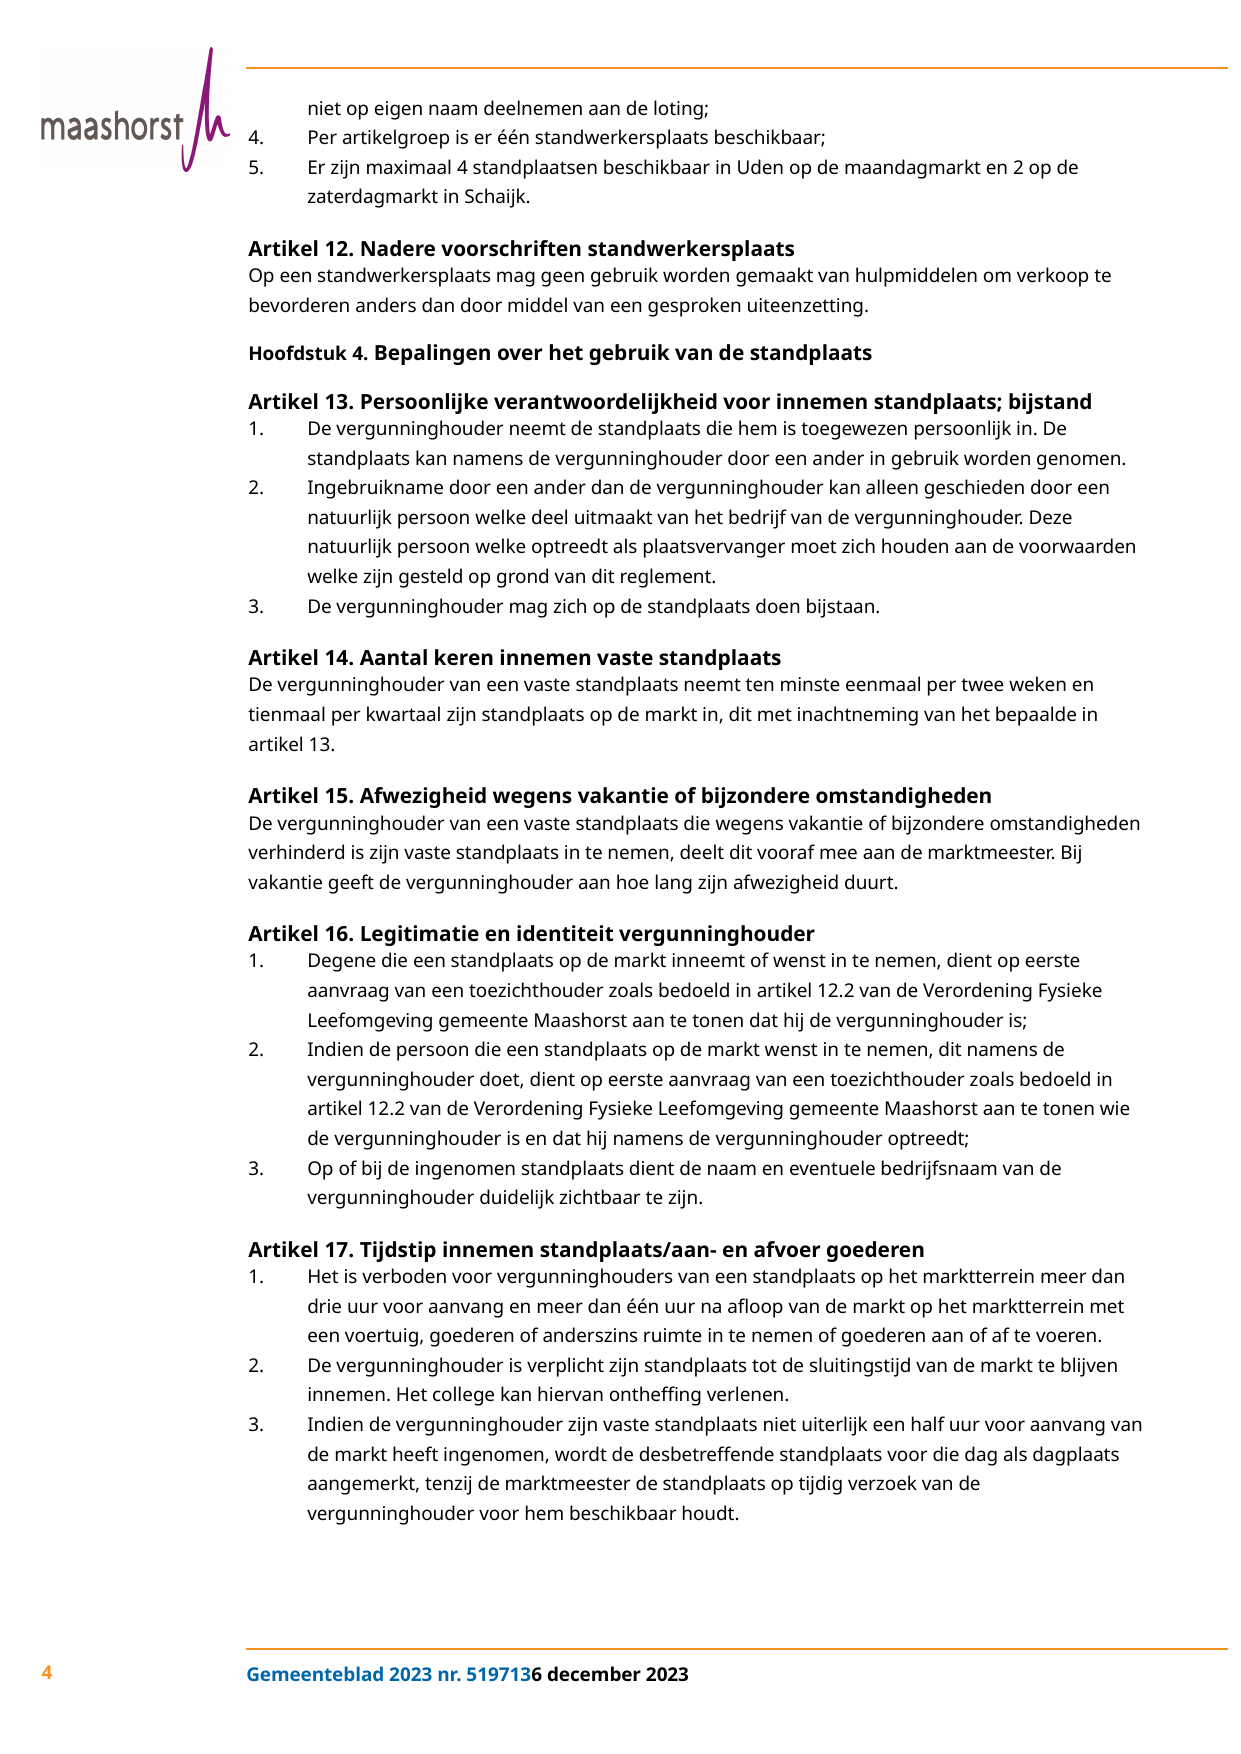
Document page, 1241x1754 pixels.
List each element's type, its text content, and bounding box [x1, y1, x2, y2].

picture [41, 47, 231, 172]
list De vergunninghouder mag zich op de standplaats doen bijstaan. [248, 593, 1152, 618]
text Artikel 16. Legitimatie en identiteit vergunninghouder [248, 919, 1152, 948]
text Artikel 17. Tijdstip innemen standplaats/aan- en afvoer goederen [248, 1235, 1152, 1263]
list Per artikelgroep is er één standwerkersplaats beschikbaar; [248, 124, 1152, 150]
text Artikel 12. Nadere voorschriften standwerkersplaats [248, 234, 1152, 262]
text De vergunninghouder van een vaste standplaats neemt ten minste eenmaal per twee weken en tienmaal per kwartaal zijn standplaats op de markt in, dit met inachtneming van het bepaalde in artikel 13. [248, 672, 1152, 757]
text Artikel 15. Afwezigheid wegens vakantie of bijzondere omstandigheden [248, 781, 1152, 810]
list Indien de vergunninghouder zijn vaste standplaats niet uiterlijk een half uur voor aanvang van de markt heeft ingenomen, wordt de desbetreffende standplaats voor die dag als dagplaats aangemerkt, tenzij de marktmeester de standplaats op tijdig verzoek van de vergunninghouder voor hem beschikbaar houdt. [248, 1411, 1152, 1526]
list Indien de persoon die een standplaats op de markt wenst in te nemen, dit namens de vergunninghouder doet, dient op eerste aanvraag van een toezichthouder zoals bedoeld in artikel 12.2 van de Verordening Fysieke Leefomgeving gemeente Maashorst aan te tonen wie de vergunninghouder is en dat hij namens de vergunninghouder optreedt; [248, 1036, 1152, 1151]
list Ingebruikname door een ander dan de vergunninghouder kan alleen geschieden door een natuurlijk persoon welke deel uitmaakt van het bedrijf van de vergunninghouder. Deze natuurlijk persoon welke optreedt als plaatsvervanger moet zich houden aan de voorwaarden welke zijn gesteld op grond van dit reglement. [248, 474, 1152, 589]
list De vergunninghouder neemt de standplaats die hem is toegewezen persoonlijk in. De standplaats kan namens de vergunninghouder door een ander in gebruik worden genomen. [248, 415, 1152, 471]
list De vergunninghouder is verplicht zijn standplaats tot de sluitingstijd van de markt te blijven innemen. Het college kan hiervan ontheffing verlenen. [248, 1352, 1152, 1407]
text Artikel 14. Aantal keren innemen vaste standplaats [248, 643, 1152, 672]
list niet op eigen naam deelnemen aan de loting; [248, 95, 1152, 121]
text Artikel 13. Persoonlijke verantwoordelijkheid voor innemen standplaats; bijstand [248, 387, 1152, 415]
list Er zijn maximaal 4 standplaatsen beschikbaar in Uden op de maandagmarkt en 2 op de zaterdagmarkt in Schaijk. [248, 154, 1152, 209]
text Op een standwerkersplaats mag geen gebruik worden gemaakt van hulpmiddelen om verkoop te bevorderen anders dan door middel van een gesproken uiteenzetting. [248, 262, 1152, 318]
list Het is verboden voor vergunninghouders van een standplaats op het marktterrein meer dan drie uur voor aanvang en meer dan één uur na afloop van de markt op het marktterrein met een voertuig, goederen of anderszins ruimte in te nemen of goederen aan of af te voeren. [248, 1263, 1152, 1348]
list Degene die een standplaats op de markt inneemt of wenst in te nemen, dient op eerste aanvraag van een toezichthouder zoals bedoeld in artikel 12.2 van de Verordening Fysieke Leefomgeving gemeente Maashorst aan te tonen dat hij de vergunninghouder is; [248, 948, 1152, 1033]
text De vergunninghouder van een vaste standplaats die wegens vakantie of bijzondere omstandigheden verhinderd is zijn vaste standplaats in te nemen, deelt dit vooraf mee aan de marktmeester. Bij vakantie geeft de vergunninghouder aan hoe lang zijn afwezigheid duurt. [248, 810, 1152, 894]
text Hoofdstuk 4. Bepalingen over het gebruik van de standplaats [248, 338, 1152, 366]
list Op of bij de ingenomen standplaats dient de naam en eventuele bedrijfsnaam van de vergunninghouder duidelijk zichtbaar te zijn. [248, 1155, 1152, 1210]
